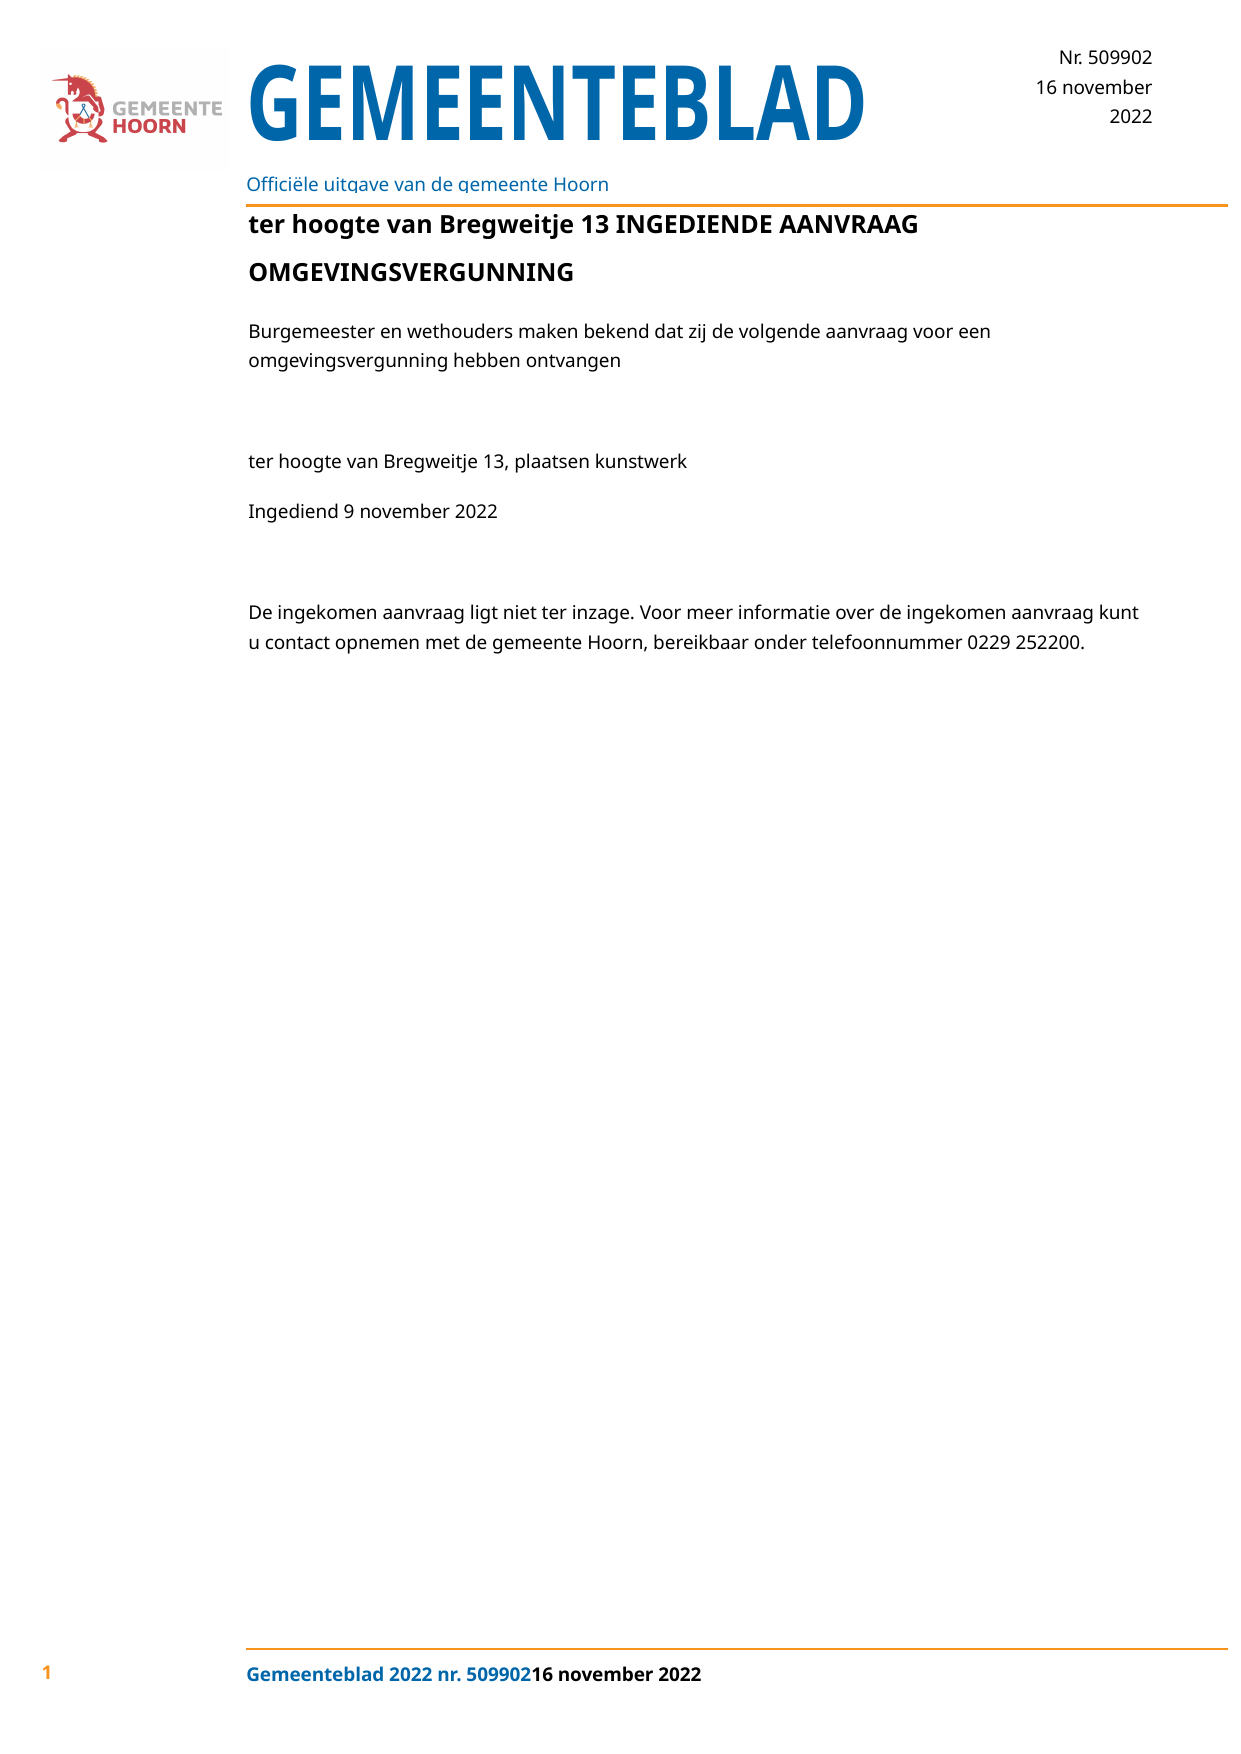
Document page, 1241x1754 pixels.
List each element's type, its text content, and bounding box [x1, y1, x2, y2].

picture [41, 47, 231, 172]
text ter hoogte van Bregweitje 13, plaatsen kunstwerk [248, 448, 1152, 474]
text Ingediend 9 november 2022 [248, 499, 1152, 524]
text De ingekomen aanvraag ligt niet ter inzage. Voor meer informatie over de ingekomen aanvraag kunt u contact opnemen met de gemeente Hoorn, bereikbaar onder telefoonnummer 0229 252200. [248, 599, 1152, 655]
text Burgemeester en wethouders maken bekend dat zij de volgende aanvraag voor een omgevingsvergunning hebben ontvangen [248, 318, 1152, 373]
text ter hoogte van Bregweitje 13 INGEDIENDE AANVRAAG OMGEVINGSVERGUNNING [248, 207, 1152, 288]
